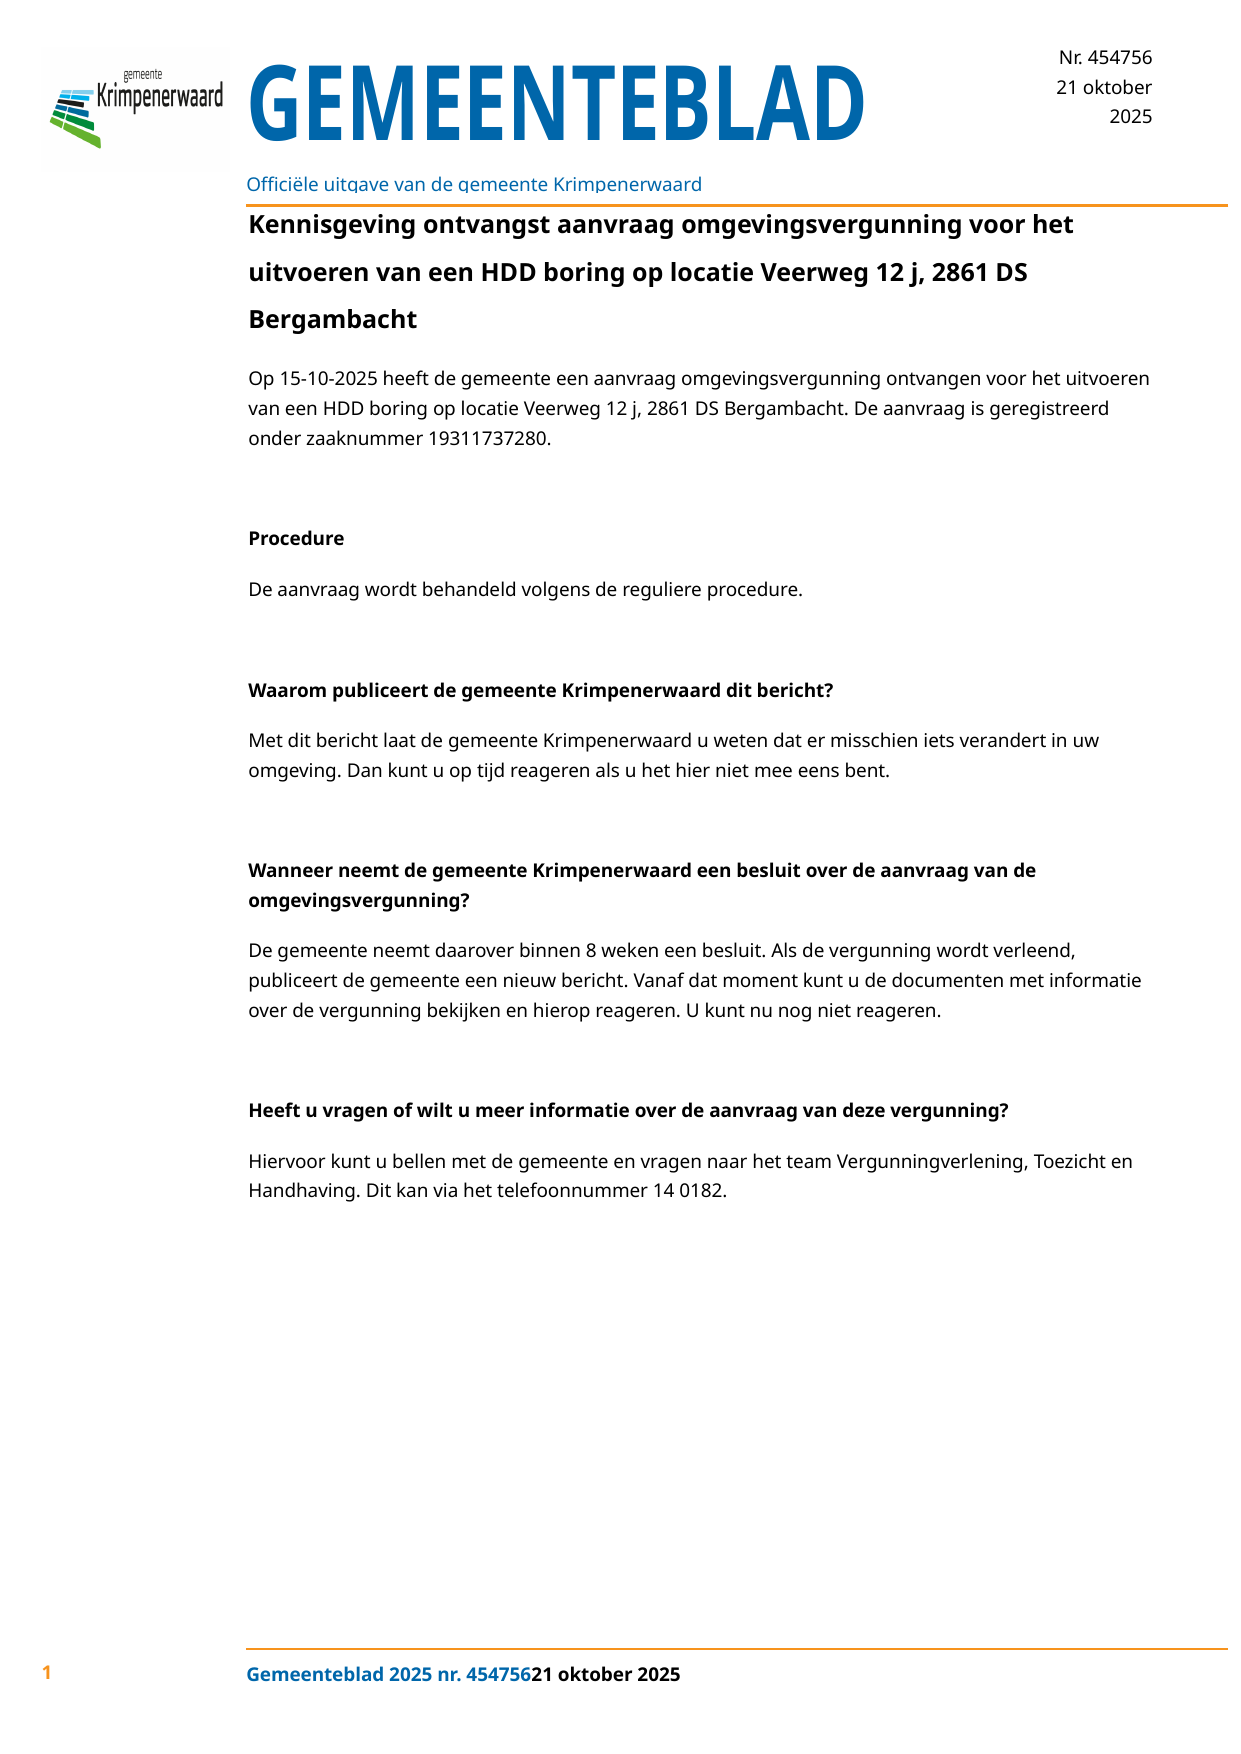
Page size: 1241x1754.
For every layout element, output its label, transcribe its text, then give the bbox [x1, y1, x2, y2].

text Met dit bericht laat de gemeente Krimpenerwaard u weten dat er misschien iets verandert in uw omgeving. Dan kunt u op tijd reageren als u het hier niet mee eens bent. [248, 727, 1152, 782]
text Heeft u vragen of wilt u meer informatie over de aanvraag van deze vergunning? [248, 1098, 1152, 1123]
text Op 15-10-2025 heeft de gemeente een aanvraag omgevingsvergunning ontvangen voor het uitvoeren van een HDD boring op locatie Veerweg 12 j, 2861 DS Bergambacht. De aanvraag is geregistreerd onder zaaknummer 19311737280. [248, 366, 1152, 450]
picture [41, 47, 231, 172]
text Procedure [248, 526, 1152, 551]
text Waarom publiceert de gemeente Krimpenerwaard dit bericht? [248, 677, 1152, 702]
text Hiervoor kunt u bellen met de gemeente en vragen naar het team Vergunningverlening, Toezicht en Handhaving. Dit kan via het telefoonnummer 14 0182. [248, 1148, 1152, 1203]
text Wanneer neemt de gemeente Krimpenerwaard een besluit over de aanvraag van de omgevingsvergunning? [248, 858, 1152, 913]
text Kennisgeving ontvangst aanvraag omgevingsvergunning voor het uitvoeren van een HDD boring op locatie Veerweg 12 j, 2861 DS Bergambacht [248, 207, 1152, 336]
text De gemeente neemt daarover binnen 8 weken een besluit. Als de vergunning wordt verleend, publiceert de gemeente een nieuw bericht. Vanaf dat moment kunt u de documenten met informatie over de vergunning bekijken en hierop reageren. U kunt nu nog niet reageren. [248, 938, 1152, 1022]
text De aanvraag wordt behandeld volgens de reguliere procedure. [248, 576, 1152, 602]
